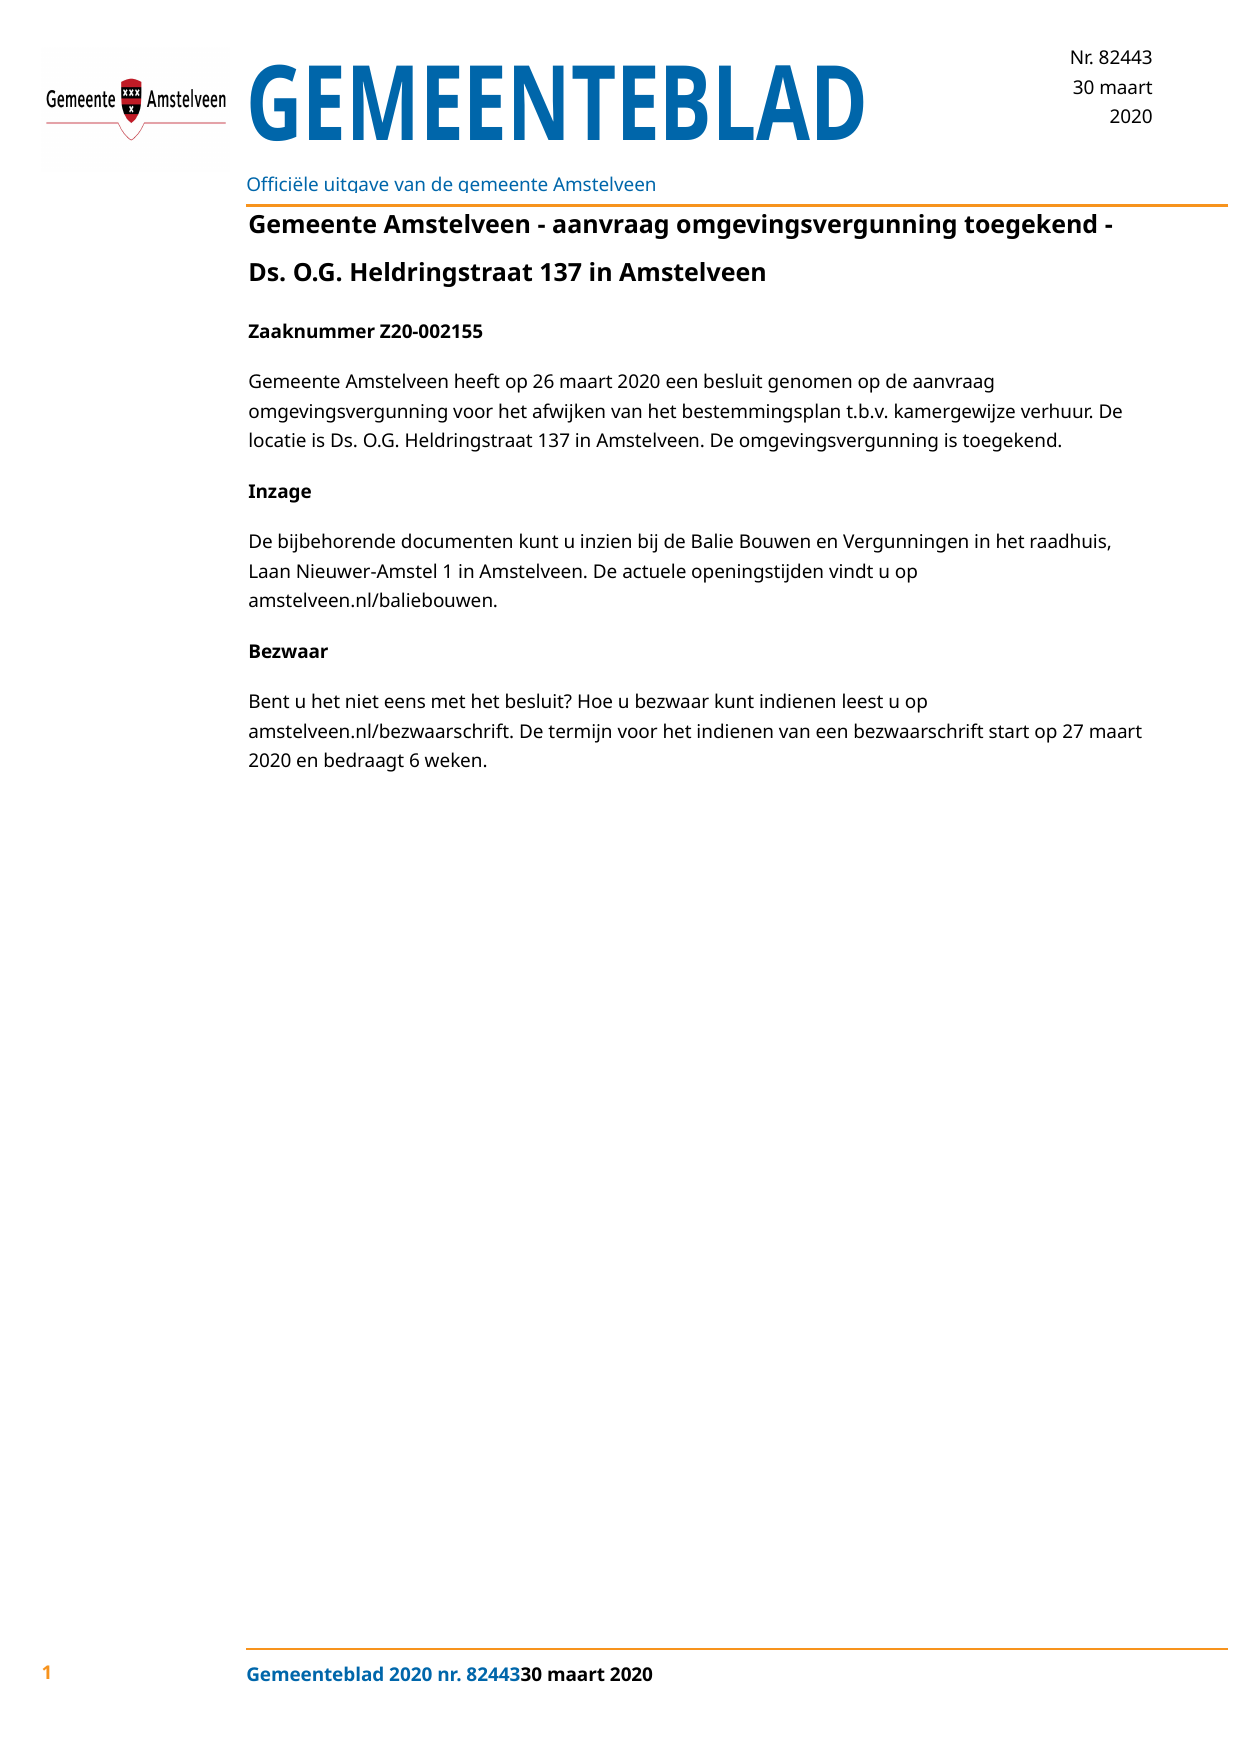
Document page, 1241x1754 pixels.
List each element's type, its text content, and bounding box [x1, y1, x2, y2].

text De bijbehorende documenten kunt u inzien bij de Balie Bouwen en Vergunningen in het raadhuis, Laan Nieuwer-Amstel 1 in Amstelveen. De actuele openingstijden vindt u op amstelveen.nl/baliebouwen. [248, 528, 1152, 613]
picture [41, 47, 231, 172]
text Bent u het niet eens met het besluit? Hoe u bezwaar kunt indienen leest u op amstelveen.nl/bezwaarschrift. De termijn voor het indienen van een bezwaarschrift start op 27 maart 2020 en bedraagt 6 weken. [248, 688, 1152, 773]
text Gemeente Amstelveen - aanvraag omgevingsvergunning toegekend - Ds. O.G. Heldringstraat 137 in Amstelveen [248, 207, 1152, 288]
text Inzage [248, 478, 1152, 504]
text Gemeente Amstelveen heeft op 26 maart 2020 een besluit genomen op de aanvraag omgevingsvergunning voor het afwijken van het bestemmingsplan t.b.v. kamergewijze verhuur. De locatie is Ds. O.G. Heldringstraat 137 in Amstelveen. De omgevingsvergunning is toegekend. [248, 368, 1152, 453]
text Bezwaar [248, 638, 1152, 664]
text Zaaknummer Z20-002155 [248, 318, 1152, 344]
